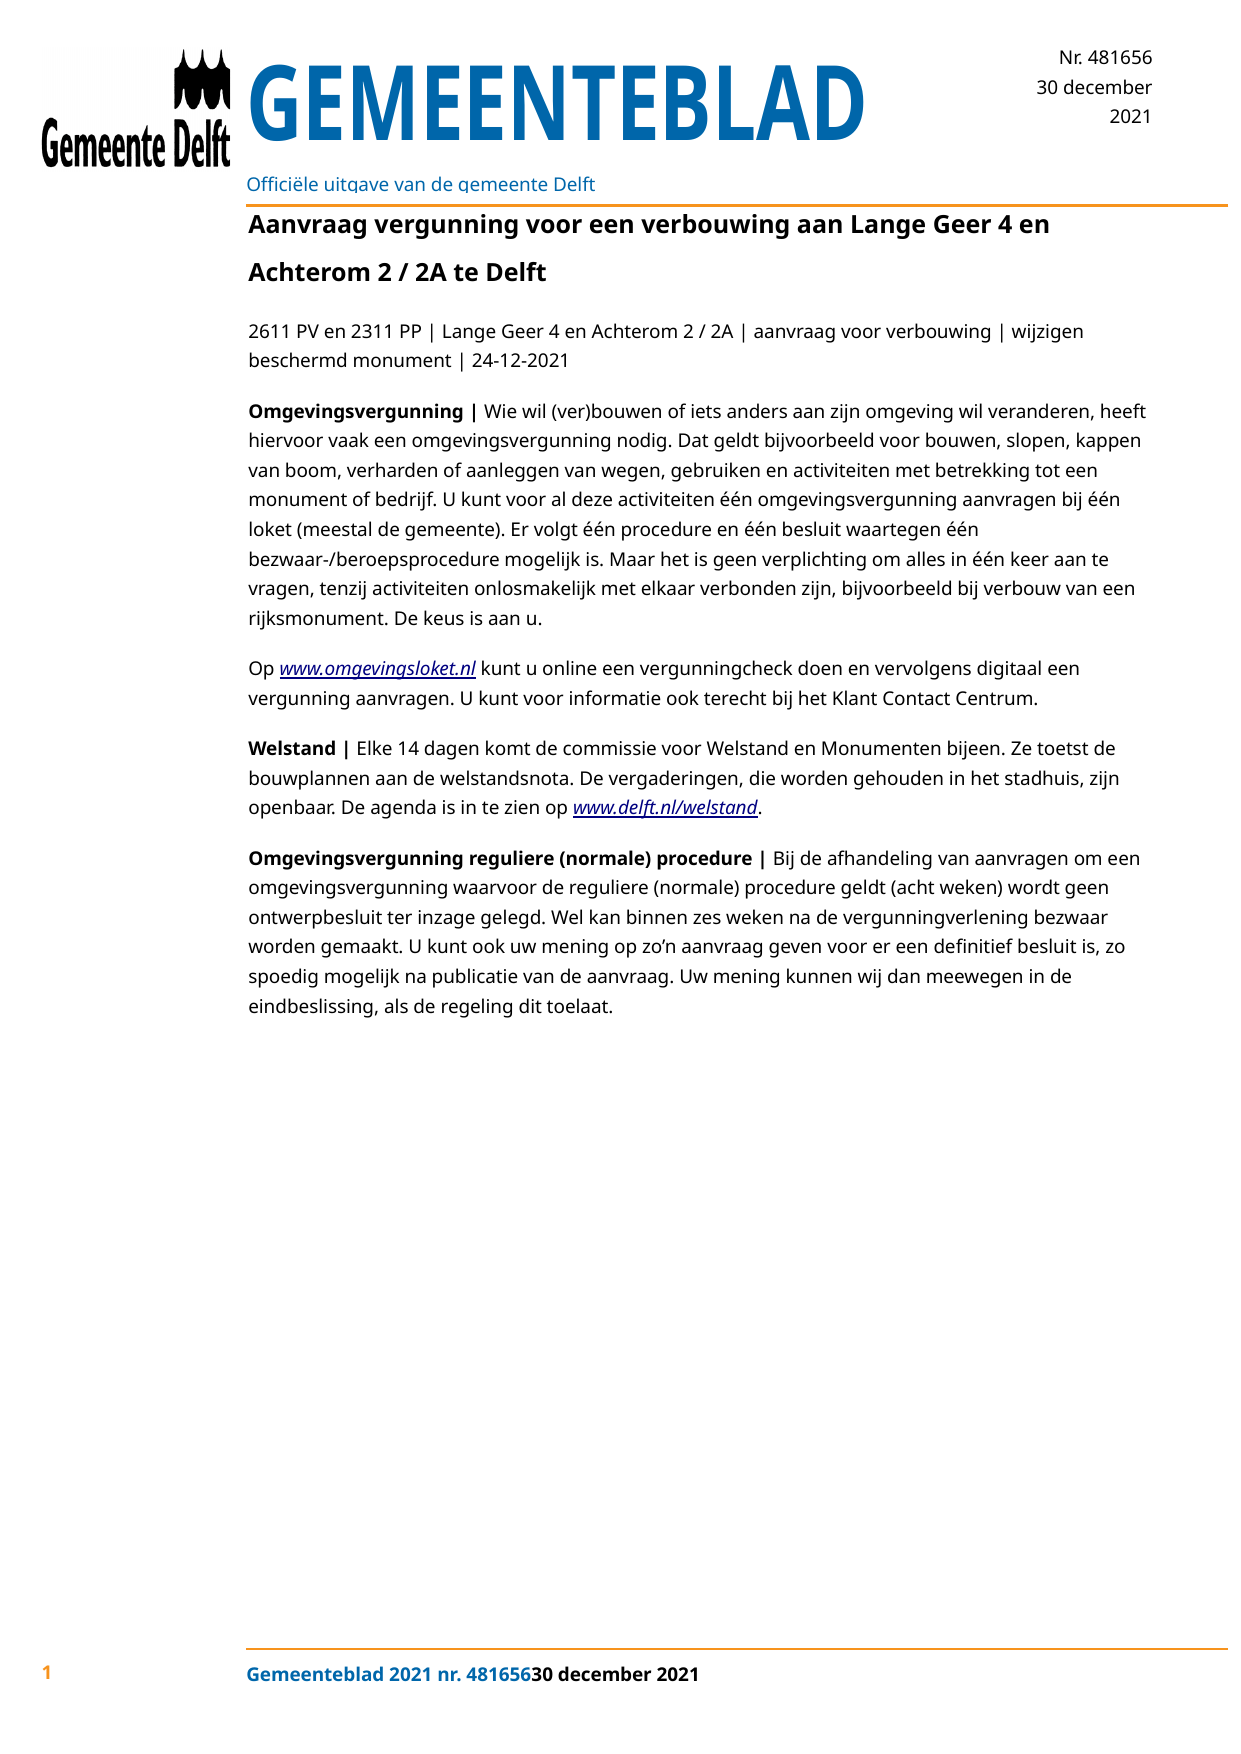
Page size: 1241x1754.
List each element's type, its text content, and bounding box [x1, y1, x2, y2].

text 2611 PV en 2311 PP | Lange Geer 4 en Achterom 2 / 2A | aanvraag voor verbouwing | wijzigen beschermd monument | 24-12-2021 [248, 318, 1152, 373]
text Aanvraag vergunning voor een verbouwing aan Lange Geer 4 en Achterom 2 / 2A te Delft [248, 207, 1152, 288]
text Welstand | Elke 14 dagen komt de commissie voor Welstand en Monumenten bijeen. Ze toetst de bouwplannen aan de welstandsnota. De vergaderingen, die worden gehouden in het stadhuis, zijn openbaar. De agenda is in te zien op www.delft.nl/welstand. [248, 735, 1152, 820]
picture [41, 47, 231, 172]
text Op www.omgevingsloket.nl kunt u online een vergunningcheck doen en vervolgens digitaal een vergunning aanvragen. U kunt voor informatie ook terecht bij het Klant Contact Centrum. [248, 655, 1152, 711]
text Omgevingsvergunning reguliere (normale) procedure | Bij de afhandeling van aanvragen om een omgevingsvergunning waarvoor de reguliere (normale) procedure geldt (acht weken) wordt geen ontwerpbesluit ter inzage gelegd. Wel kan binnen zes weken na de vergunningverlening bezwaar worden gemaakt. U kunt ook uw mening op zo’n aanvraag geven voor er een definitief besluit is, zo spoedig mogelijk na publicatie van de aanvraag. Uw mening kunnen wij dan meewegen in de eindbeslissing, als de regeling dit toelaat. [248, 845, 1152, 1019]
text Omgevingsvergunning | Wie wil (ver)bouwen of iets anders aan zijn omgeving wil veranderen, heeft hiervoor vaak een omgevingsvergunning nodig. Dat geldt bijvoorbeeld voor bouwen, slopen, kappen van boom, verharden of aanleggen van wegen, gebruiken en activiteiten met betrekking tot een monument of bedrijf. U kunt voor al deze activiteiten één omgevingsvergunning aanvragen bij één loket (meestal de gemeente). Er volgt één procedure en één besluit waartegen één bezwaar-/beroepsprocedure mogelijk is. Maar het is geen verplichting om alles in één keer aan te vragen, tenzij activiteiten onlosmakelijk met elkaar verbonden zijn, bijvoorbeeld bij verbouw van een rijksmonument. De keus is aan u. [248, 398, 1152, 631]
